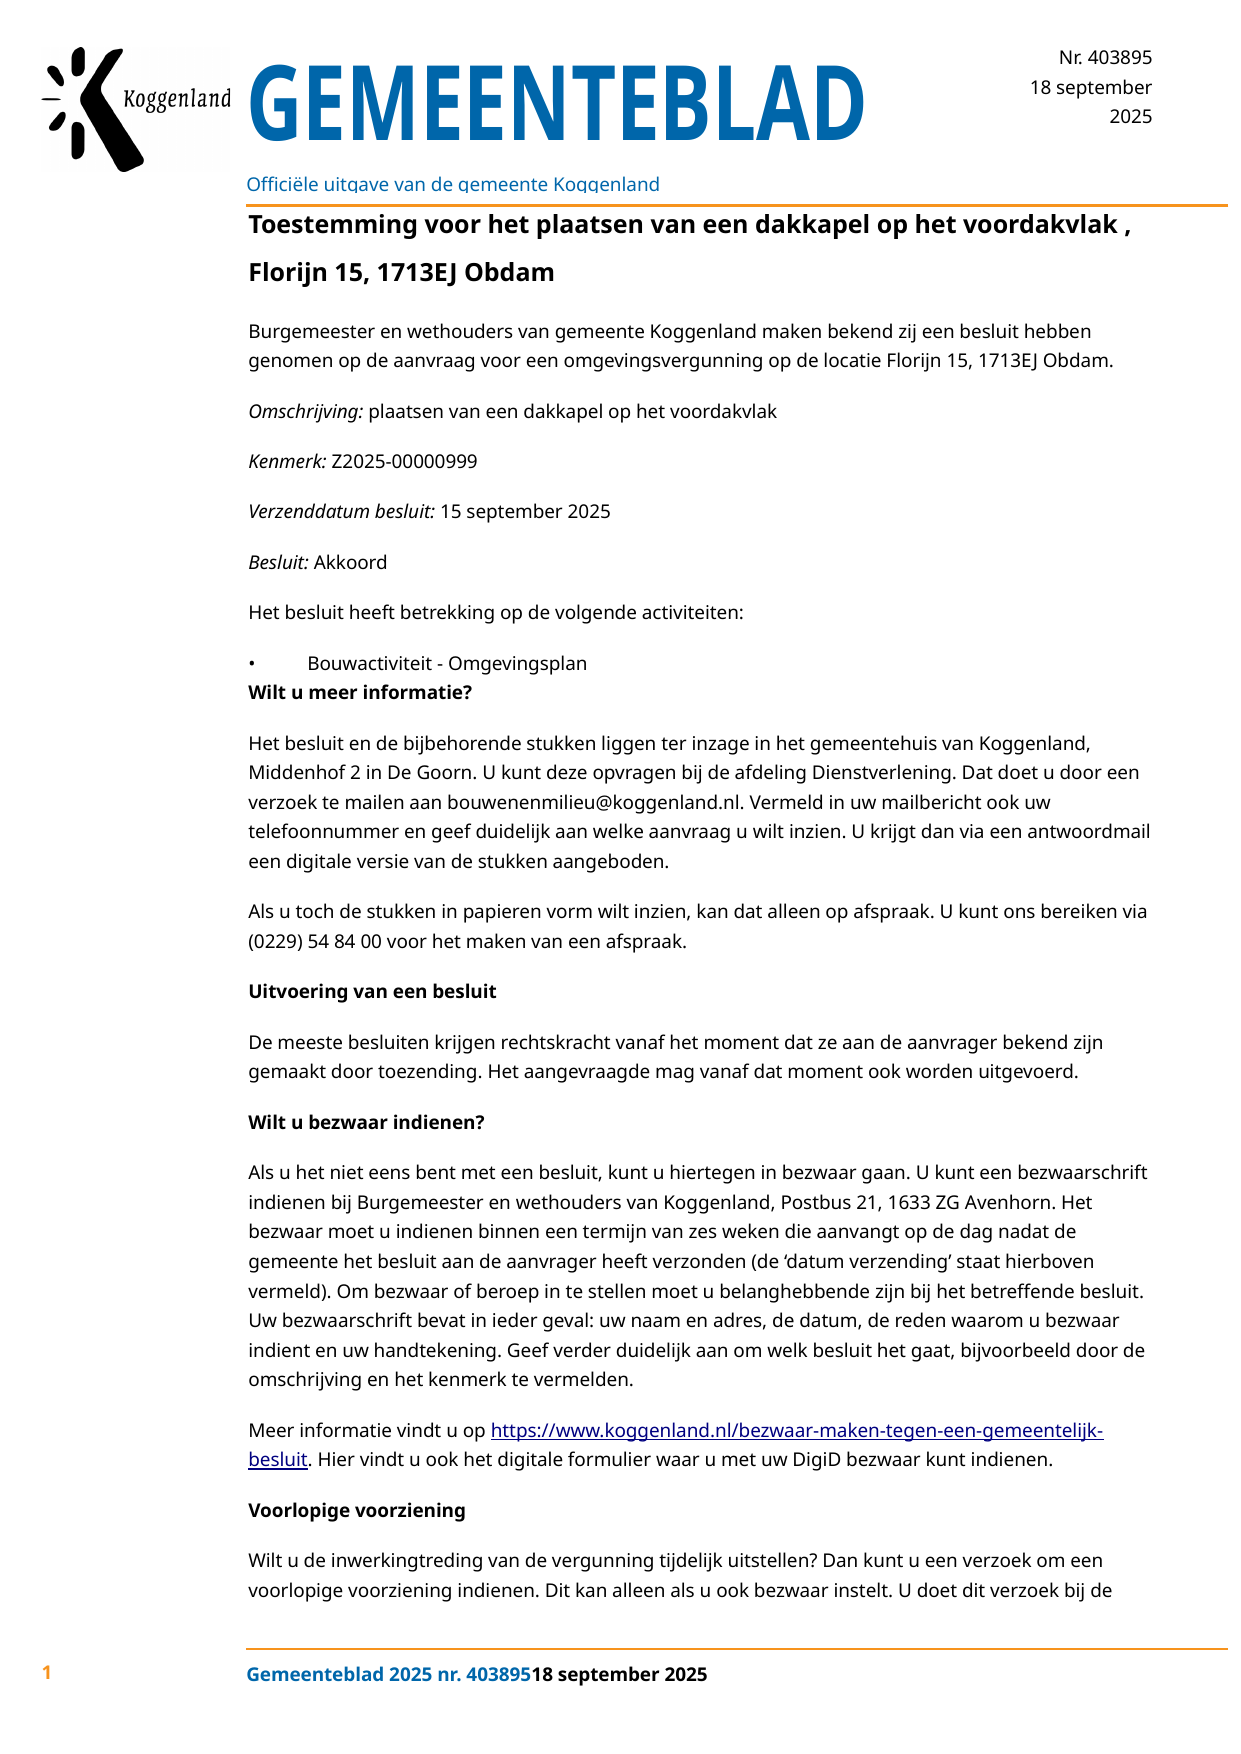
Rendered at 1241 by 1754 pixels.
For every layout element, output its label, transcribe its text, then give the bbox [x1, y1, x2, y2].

text Wilt u bezwaar indienen? [248, 1109, 1152, 1135]
text Meer informatie vindt u op https://www.koggenland.nl/bezwaar-maken-tegen-een-gemeentelijk-besluit. Hier vindt u ook het digitale formulier waar u met uw DigiD bezwaar kunt indienen. [248, 1417, 1152, 1472]
text Voorlopige voorziening [248, 1497, 1152, 1523]
text Omschrijving: plaatsen van een dakkapel op het voordakvlak [248, 398, 1152, 424]
text Als u het niet eens bent met een besluit, kunt u hiertegen in bezwaar gaan. U kunt een bezwaarschrift indienen bij Burgemeester en wethouders van Koggenland, Postbus 21, 1633 ZG Avenhorn. Het bezwaar moet u indienen binnen een termijn van zes weken die aanvangt op de dag nadat de gemeente het besluit aan de aanvrager heeft verzonden (de ‘datum verzending’ staat hierboven vermeld). Om bezwaar of beroep in te stellen moet u belanghebbende zijn bij het betreffende besluit. Uw bezwaarschrift bevat in ieder geval: uw naam en adres, de datum, de reden waarom u bezwaar indient en uw handtekening. Geef verder duidelijk aan om welk besluit het gaat, bijvoorbeeld door de omschrijving en het kenmerk te vermelden. [248, 1159, 1152, 1392]
text De meeste besluiten krijgen rechtskracht vanaf het moment dat ze aan de aanvrager bekend zijn gemaakt door toezending. Het aangevraagde mag vanaf dat moment ook worden uitgevoerd. [248, 1029, 1152, 1084]
text Besluit: Akkoord [248, 549, 1152, 575]
text Wilt u meer informatie? [248, 679, 1152, 705]
text Het besluit en de bijbehorende stukken liggen ter inzage in het gemeentehuis van Koggenland, Middenhof 2 in De Goorn. U kunt deze opvragen bij de afdeling Dienstverlening. Dat doet u door een verzoek te mailen aan bouwenenmilieu@koggenland.nl. Vermeld in uw mailbericht ook uw telefoonnummer en geef duidelijk aan welke aanvraag u wilt inzien. U krijgt dan via een antwoordmail een digitale versie van de stukken aangeboden. [248, 730, 1152, 874]
text Verzenddatum besluit: 15 september 2025 [248, 499, 1152, 524]
text Als u toch de stukken in papieren vorm wilt inzien, kan dat alleen op afspraak. U kunt ons bereiken via (0229) 54 84 00 voor het maken van een afspraak. [248, 899, 1152, 954]
list Bouwactiviteit - Omgevingsplan [248, 650, 1152, 676]
text Burgemeester en wethouders van gemeente Koggenland maken bekend zij een besluit hebben genomen op de aanvraag voor een omgevingsvergunning op de locatie Florijn 15, 1713EJ Obdam. [248, 318, 1152, 373]
text Toestemming voor het plaatsen van een dakkapel op het voordakvlak , Florijn 15, 1713EJ Obdam [248, 207, 1152, 288]
text Wilt u de inwerkingtreding van de vergunning tijdelijk uitstellen? Dan kunt u een verzoek om een voorlopige voorziening indienen. Dit kan alleen als u ook bezwaar instelt. U doet dit verzoek bij de [248, 1547, 1152, 1603]
text Het besluit heeft betrekking op de volgende activiteiten: [248, 599, 1152, 625]
text Uitvoering van een besluit [248, 979, 1152, 1004]
picture [41, 47, 231, 172]
text Kenmerk: Z2025-00000999 [248, 448, 1152, 474]
